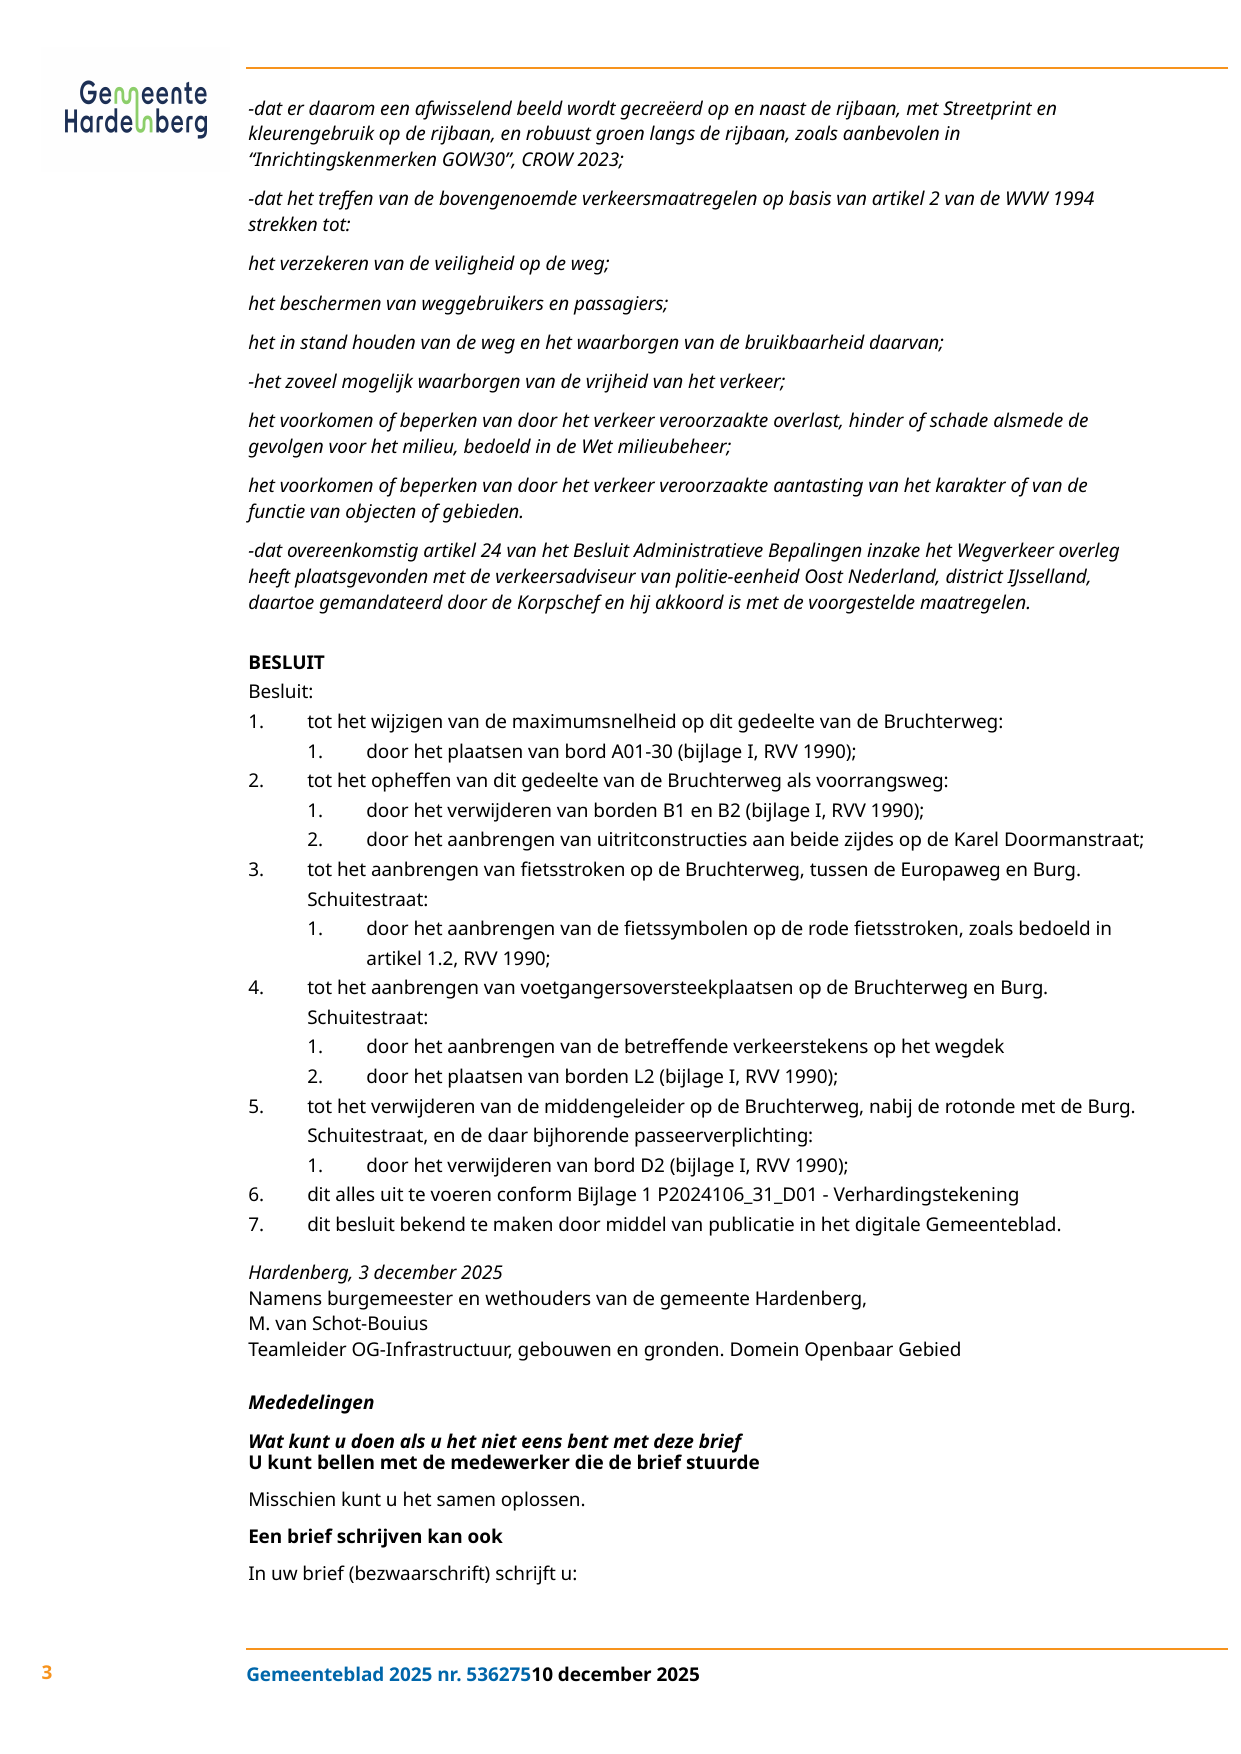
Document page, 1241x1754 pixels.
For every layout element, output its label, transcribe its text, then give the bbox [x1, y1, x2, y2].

list door het verwijderen van borden B1 en B2 (bijlage I, RVV 1990); [307, 797, 1152, 823]
text Misschien kunt u het samen oplossen. [248, 1491, 1152, 1510]
list tot het aanbrengen van fietsstroken op de Bruchterweg, tussen de Europaweg en Burg. Schuitestraat: [248, 856, 1152, 912]
text Teamleider OG-Infrastructuur, gebouwen en gronden. Domein Openbaar Gebied [248, 1336, 1152, 1362]
list door het verwijderen van bord D2 (bijlage I, RVV 1990); [307, 1152, 1152, 1178]
text het voorkomen of beperken van door het verkeer veroorzaakte overlast, hinder of schade alsmede de gevolgen voor het milieu, bedoeld in de Wet milieubeheer; [248, 408, 1152, 459]
text Namens burgemeester en wethouders van de gemeente Hardenberg, [248, 1285, 1152, 1311]
list door het aanbrengen van de fietssymbolen op de rode fietsstroken, zoals bedoeld in artikel 1.2, RVV 1990; [307, 915, 1152, 971]
list door het plaatsen van borden L2 (bijlage I, RVV 1990); [307, 1063, 1152, 1089]
list door het aanbrengen van de betreffende verkeerstekens op het wegdek [307, 1034, 1152, 1059]
text In uw brief (bezwaarschrift) schrijft u: [248, 1565, 1152, 1584]
text het verzekeren van de veiligheid op de weg; [248, 251, 1152, 276]
text BESLUIT [248, 649, 1152, 675]
text Besluit: [248, 679, 1152, 704]
list tot het opheffen van dit gedeelte van de Bruchterweg als voorrangsweg: [248, 767, 1152, 793]
list tot het aanbrengen van voetgangersoversteekplaatsen op de Bruchterweg en Burg. Schuitestraat: [248, 974, 1152, 1030]
text M. van Schot-Bouius [248, 1311, 1152, 1336]
text het voorkomen of beperken van door het verkeer veroorzaakte aantasting van het karakter of van de functie van objecten of gebieden. [248, 473, 1152, 524]
list dit alles uit te voeren conform Bijlage 1 P2024106_31_D01 - Verhardingstekening [248, 1182, 1152, 1207]
text het in stand houden van de weg en het waarborgen van de bruikbaarheid daarvan; [248, 329, 1152, 355]
text Mededelingen [248, 1389, 1152, 1415]
list dit besluit bekend te maken door middel van publicatie in het digitale Gemeenteblad. [248, 1211, 1152, 1237]
list door het plaatsen van bord A01-30 (bijlage I, RVV 1990); [307, 738, 1152, 764]
list door het aanbrengen van uitritconstructies aan beide zijdes op de Karel Doormanstraat; [307, 827, 1152, 852]
list tot het verwijderen van de middengeleider op de Bruchterweg, nabij de rotonde met de Burg. Schuitestraat, en de daar bijhorende passeerverplichting: [248, 1093, 1152, 1148]
text -het zoveel mogelijk waarborgen van de vrijheid van het verkeer; [248, 368, 1152, 394]
text -dat er daarom een afwisselend beeld wordt gecreëerd op en naast de rijbaan, met Streetprint en kleurengebruik op de rijbaan, en robuust groen langs de rijbaan, zoals aanbevolen in “Inrichtingskenmerken GOW30”, CROW 2023; [248, 95, 1152, 172]
list tot het wijzigen van de maximumsnelheid op dit gedeelte van de Bruchterweg: [248, 708, 1152, 734]
text U kunt bellen met de medewerker die de brief stuurde [248, 1454, 1152, 1473]
text -dat overeenkomstig artikel 24 van het Besluit Administratieve Bepalingen inzake het Wegverkeer overleg heeft plaatsgevonden met de verkeersadviseur van politie-eenheid Oost Nederland, district IJsselland, daartoe gemandateerd door de Korpschef en hij akkoord is met de voorgestelde maatregelen. [248, 538, 1152, 615]
text Een brief schrijven kan ook [248, 1528, 1152, 1547]
text Hardenberg, 3 december 2025 [248, 1259, 1152, 1285]
text Wat kunt u doen als u het niet eens bent met deze brief [248, 1428, 1152, 1454]
text het beschermen van weggebruikers en passagiers; [248, 290, 1152, 316]
picture [41, 47, 231, 172]
text -dat het treffen van de bovengenoemde verkeersmaatregelen op basis van artikel 2 van de WVW 1994 strekken tot: [248, 186, 1152, 237]
